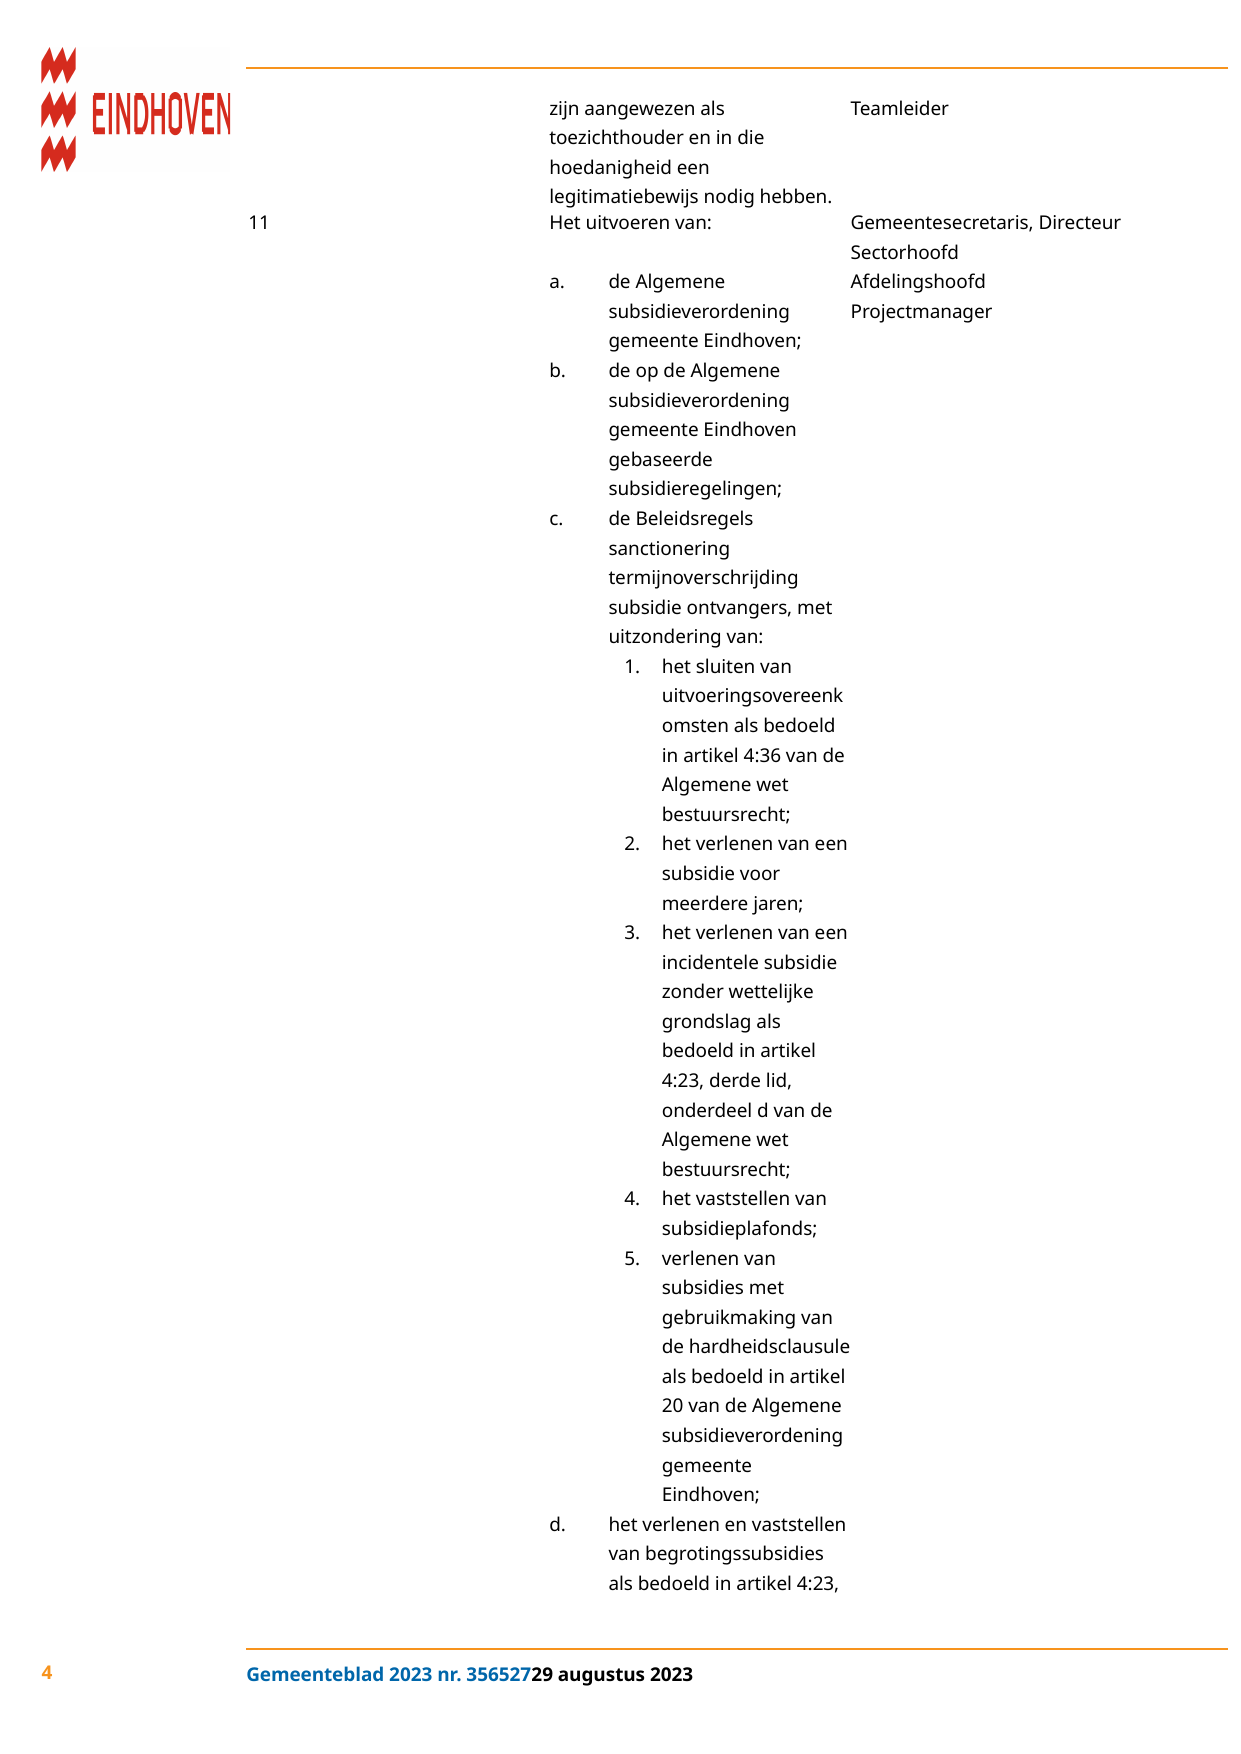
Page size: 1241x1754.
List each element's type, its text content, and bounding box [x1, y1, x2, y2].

picture [41, 47, 231, 172]
table_cell [248, 95, 549, 209]
table_cell zijn aangewezen als toezichthouder en in die hoedanigheid een legitimatiebewijs nodig hebben. [549, 95, 850, 209]
table_cell Teamleider [850, 95, 1152, 209]
table_cell 11 [248, 209, 549, 1596]
table_cell Het uitvoeren van: de Algemene subsidieverordening gemeente Eindhoven; de op de Algemene subsidieverordening gemeente Eindhoven gebaseerde subsidieregelingen; de Beleidsregels sanctionering termijnoverschrijding subsidie ontvangers, met uitzondering van: het sluiten van uitvoeringsovereenkomsten als bedoeld in artikel 4:36 van de Algemene wet bestuursrecht; het verlenen van een subsidie voor meerdere jaren; het verlenen van een incidentele subsidie zonder wettelijke grondslag als bedoeld in artikel 4:23, derde lid, onderdeel d van de Algemene wet bestuursrecht; het vaststellen van subsidieplafonds; verlenen van subsidies met gebruikmaking van de hardheidsclausule als bedoeld in artikel 20 van de Algemene subsidieverordening gemeente Eindhoven; het verlenen en vaststellen van begrotingssubsidies als bedoeld in artikel 4:23, [549, 209, 850, 1596]
table_cell Gemeentesecretaris, Directeur Sectorhoofd Afdelingshoofd Projectmanager [850, 209, 1152, 1596]
